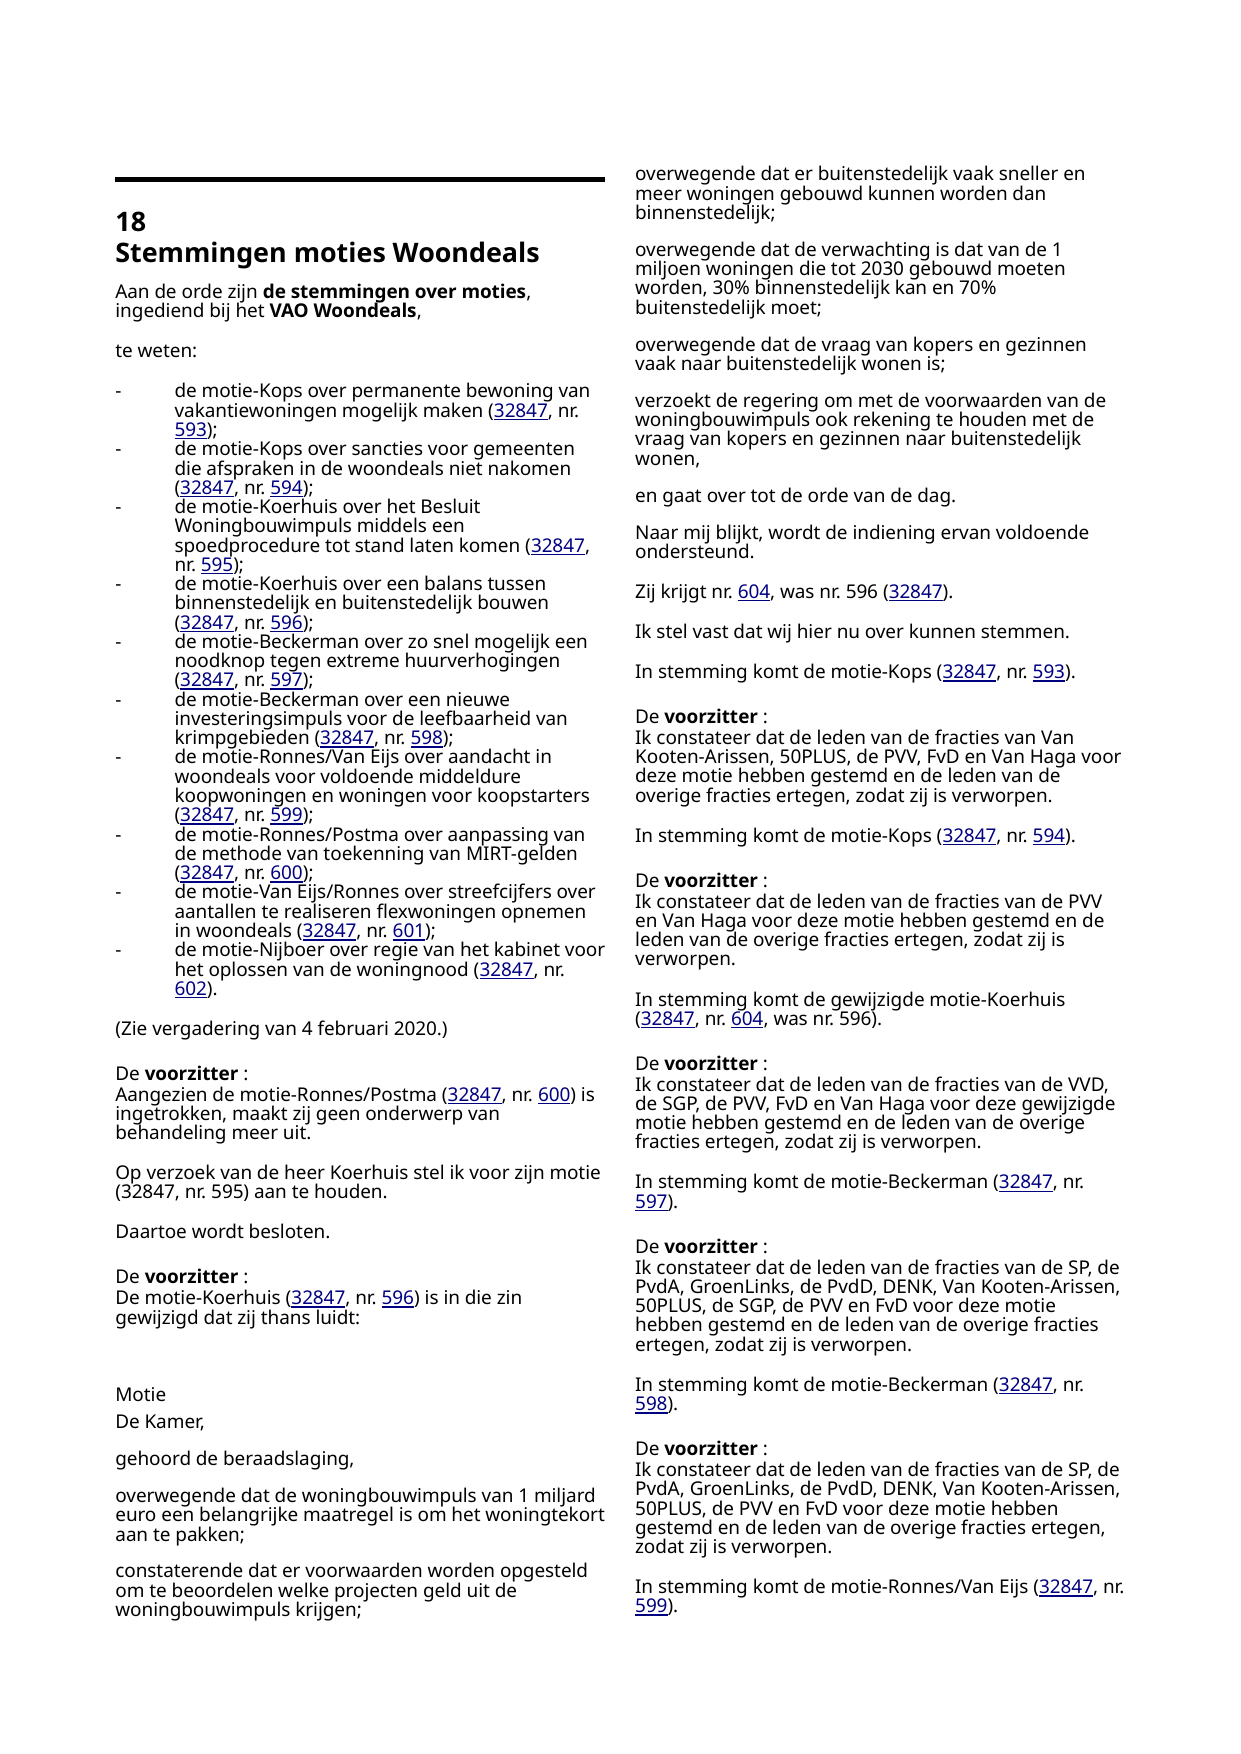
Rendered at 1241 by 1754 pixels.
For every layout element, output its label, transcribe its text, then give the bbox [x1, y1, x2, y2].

text In stemming komt de motie-Kops (32847, nr. 593). [635, 663, 1125, 682]
list de motie-Kops over permanente bewoning van vakantiewoningen mogelijk maken (32847, nr. 593); [115, 382, 605, 440]
list de motie-Koerhuis over het Besluit Woningbouwimpuls middels een spoedprocedure tot stand laten komen (32847, nr. 595); [115, 498, 605, 575]
list de motie-Koerhuis over een balans tussen binnenstedelijk en buitenstedelijk bouwen (32847, nr. 596); [115, 575, 605, 633]
list de motie-Kops over sancties voor gemeenten die afspraken in de woondeals niet nakomen (32847, nr. 594); [115, 440, 605, 498]
text De voorzitter : [635, 1233, 1125, 1259]
text overwegende dat de vraag van kopers en gezinnen vaak naar buitenstedelijk wonen is; [635, 336, 1125, 374]
list de motie-Beckerman over een nieuwe investeringsimpuls voor de leefbaarheid van krimpgebieden (32847, nr. 598); [115, 691, 605, 748]
text te weten: [115, 342, 605, 362]
text De voorzitter : [635, 1050, 1125, 1076]
list de motie-Ronnes/Postma over aanpassing van de methode van toekenning van MIRT-gelden (32847, nr. 600); [115, 826, 605, 883]
text Naar mij blijkt, wordt de indiening ervan voldoende ondersteund. [635, 524, 1125, 562]
text In stemming komt de motie-Ronnes/Van Eijs (32847, nr. 599). [635, 1578, 1125, 1617]
text Stemmingen moties Woondeals [115, 239, 605, 283]
text In stemming komt de motie-Beckerman (32847, nr. 597). [635, 1173, 1125, 1212]
text (Zie vergadering van 4 februari 2020.) [115, 1020, 605, 1039]
text In stemming komt de motie-Kops (32847, nr. 594). [635, 827, 1125, 846]
text gehoord de beraadslaging, [115, 1450, 605, 1469]
text constaterende dat er voorwaarden worden opgesteld om te beoordelen welke projecten geld uit de woningbouwimpuls krijgen; [115, 1562, 605, 1620]
text In stemming komt de gewijzigde motie-Koerhuis (32847, nr. 604, was nr. 596). [635, 991, 1125, 1029]
list de motie-Nijboer over regie van het kabinet voor het oplossen van de woningnood (32847, nr. 602). [115, 941, 605, 999]
list de motie-Van Eijs/Ronnes over streefcijfers over aantallen te realiseren flexwoningen opnemen in woondeals (32847, nr. 601); [115, 883, 605, 941]
text Aan de orde zijn de stemmingen over moties, ingediend bij het VAO Woondeals, [115, 283, 605, 322]
text verzoekt de regering om met de voorwaarden van de woningbouwimpuls ook rekening te houden met de vraag van kopers en gezinnen naar buitenstedelijk wonen, [635, 392, 1125, 469]
list de motie-Beckerman over zo snel mogelijk een noodknop tegen extreme huurverhogingen (32847, nr. 597); [115, 633, 605, 691]
text Ik constateer dat de leden van de fracties van de SP, de PvdA, GroenLinks, de PvdD, DENK, Van Kooten-Arissen, 50PLUS, de PVV en FvD voor deze motie hebben gestemd en de leden van de overige fracties ertegen, zodat zij is verworpen. [635, 1461, 1125, 1557]
text 18 [115, 203, 605, 239]
text Daartoe wordt besloten. [115, 1223, 605, 1243]
text Aangezien de motie-Ronnes/Postma (32847, nr. 600) is ingetrokken, maakt zij geen onderwerp van behandeling meer uit. [115, 1086, 605, 1143]
text Op verzoek van de heer Koerhuis stel ik voor zijn motie (32847, nr. 595) aan te houden. [115, 1164, 605, 1203]
text Ik constateer dat de leden van de fracties van de PVV en Van Haga voor deze motie hebben gestemd en de leden van de overige fracties ertegen, zodat zij is verworpen. [635, 893, 1125, 970]
text De voorzitter : [635, 1435, 1125, 1461]
text De motie-Koerhuis (32847, nr. 596) is in die zin gewijzigd dat zij thans luidt: [115, 1289, 605, 1328]
text overwegende dat de verwachting is dat van de 1 miljoen woningen die tot 2030 gebouwd moeten worden, 30% binnenstedelijk kan en 70% buitenstedelijk moet; [635, 241, 1125, 318]
text Ik constateer dat de leden van de fracties van de SP, de PvdA, GroenLinks, de PvdD, DENK, Van Kooten-Arissen, 50PLUS, de SGP, de PVV en FvD voor deze motie hebben gestemd en de leden van de overige fracties ertegen, zodat zij is verworpen. [635, 1259, 1125, 1355]
text overwegende dat er buitenstedelijk vaak sneller en meer woningen gebouwd kunnen worden dan binnenstedelijk; [635, 165, 1125, 223]
list de motie-Ronnes/Van Eijs over aandacht in woondeals voor voldoende middeldure koopwoningen en woningen voor koopstarters (32847, nr. 599); [115, 748, 605, 826]
text Zij krijgt nr. 604, was nr. 596 (32847). [635, 583, 1125, 602]
text overwegende dat de woningbouwimpuls van 1 miljard euro een belangrijke maatregel is om het woningtekort aan te pakken; [115, 1487, 605, 1545]
text Motie [115, 1381, 605, 1407]
text Ik constateer dat de leden van de fracties van de VVD, de SGP, de PVV, FvD en Van Haga voor deze gewijzigde motie hebben gestemd en de leden van de overige fracties ertegen, zodat zij is verworpen. [635, 1076, 1125, 1153]
text In stemming komt de motie-Beckerman (32847, nr. 598). [635, 1376, 1125, 1414]
text De voorzitter : [635, 867, 1125, 893]
text Ik stel vast dat wij hier nu over kunnen stemmen. [635, 623, 1125, 642]
text De Kamer, [115, 1413, 605, 1432]
text De voorzitter : [115, 1264, 605, 1289]
text De voorzitter : [115, 1060, 605, 1086]
text en gaat over tot de orde van de dag. [635, 487, 1125, 506]
text De voorzitter : [635, 703, 1125, 729]
text Ik constateer dat de leden van de fracties van Van Kooten-Arissen, 50PLUS, de PVV, FvD en Van Haga voor deze motie hebben gestemd en de leden van de overige fracties ertegen, zodat zij is verworpen. [635, 729, 1125, 806]
